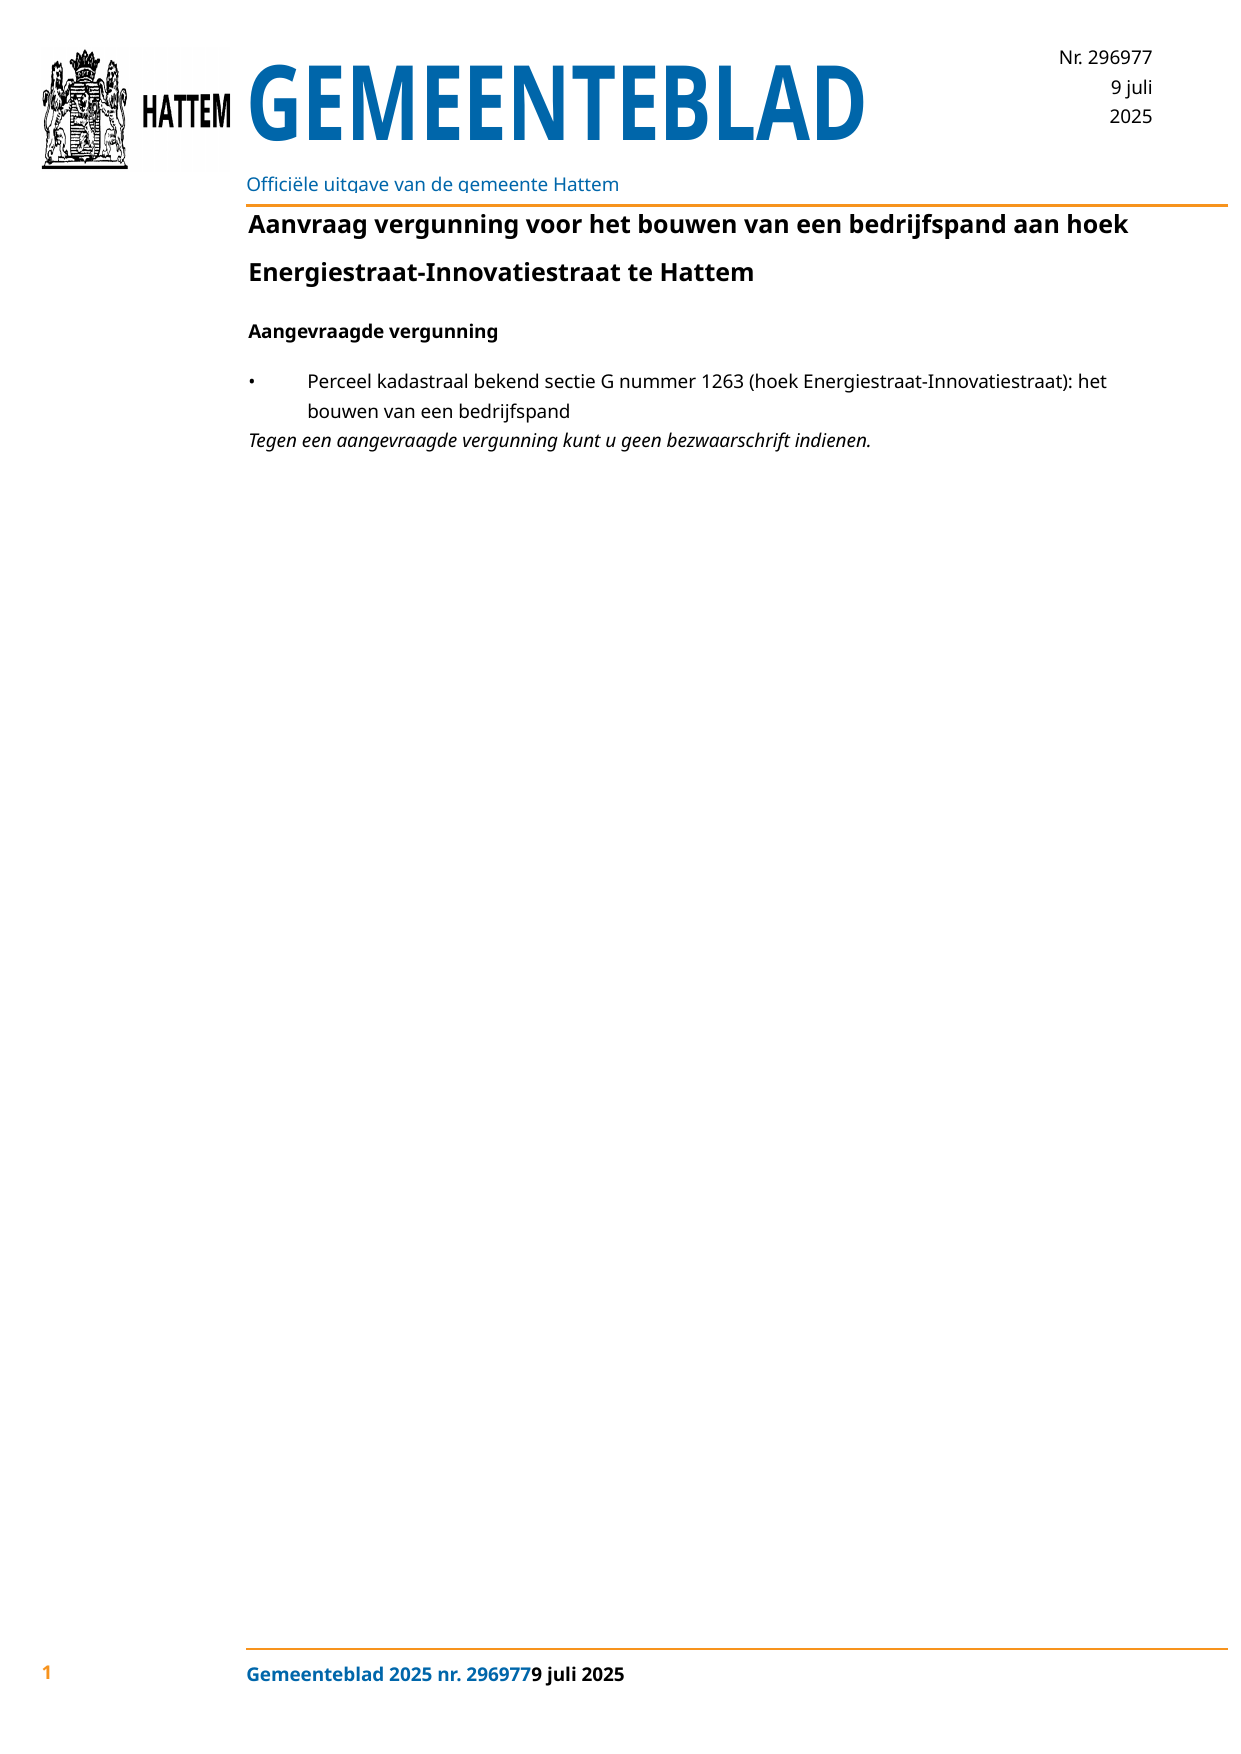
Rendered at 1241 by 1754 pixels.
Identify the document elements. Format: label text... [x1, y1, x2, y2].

text Tegen een aangevraagde vergunning kunt u geen bezwaarschrift indienen. [248, 427, 1152, 453]
picture [41, 47, 231, 172]
text Aanvraag vergunning voor het bouwen van een bedrijfspand aan hoek Energiestraat-Innovatiestraat te Hattem [248, 207, 1152, 288]
text Aangevraagde vergunning [248, 318, 1152, 344]
list Perceel kadastraal bekend sectie G nummer 1263 (hoek Energiestraat-Innovatiestraat): het bouwen van een bedrijfspand [248, 368, 1152, 424]
